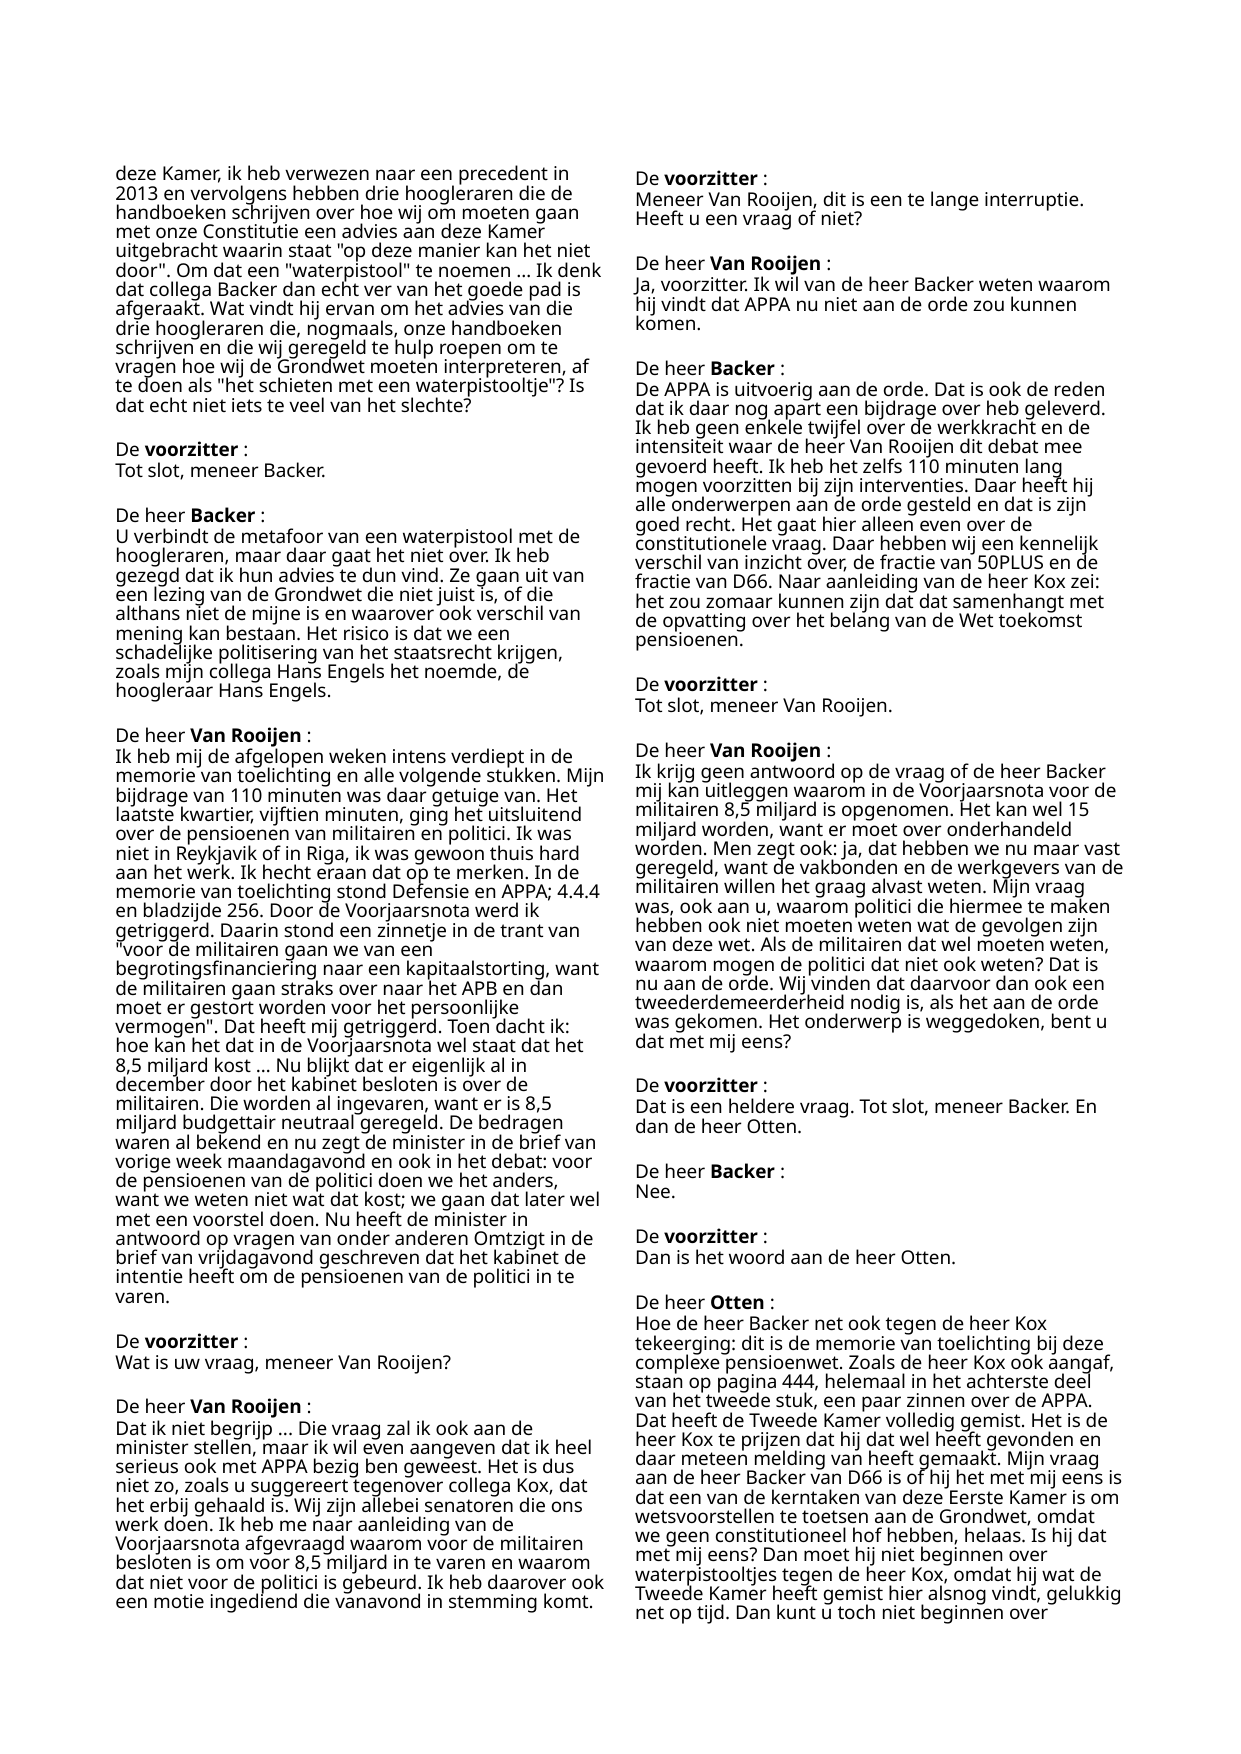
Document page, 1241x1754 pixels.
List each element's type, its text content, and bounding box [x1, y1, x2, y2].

text Hoe de heer Backer net ook tegen de heer Kox tekeerging: dit is de memorie van toelichting bij deze complexe pensioenwet. Zoals de heer Kox ook aangaf, staan op pagina 444, helemaal in het achterste deel van het tweede stuk, een paar zinnen over de APPA. Dat heeft de Tweede Kamer volledig gemist. Het is de heer Kox te prijzen dat hij dat wel heeft gevonden en daar meteen melding van heeft gemaakt. Mijn vraag aan de heer Backer van D66 is of hij het met mij eens is dat een van de kerntaken van deze Eerste Kamer is om wetsvoorstellen te toetsen aan de Grondwet, omdat we geen constitutioneel hof hebben, helaas. Is hij dat met mij eens? Dan moet hij niet beginnen over waterpistooltjes tegen de heer Kox, omdat hij wat de Tweede Kamer heeft gemist hier alsnog vindt, gelukkig net op tijd. Dan kunt u toch niet beginnen over [635, 1315, 1125, 1623]
text De voorzitter : [635, 1073, 1125, 1098]
text Nee. [635, 1183, 1125, 1203]
text De heer Van Rooijen : [115, 1394, 605, 1419]
text De voorzitter : [635, 165, 1125, 191]
text U verbindt de metafoor van een waterpistool met de hoogleraren, maar daar gaat het niet over. Ik heb gezegd dat ik hun advies te dun vind. Ze gaan uit van een lezing van de Grondwet die niet juist is, of die althans niet de mijne is en waarover ook verschil van mening kan bestaan. Het risico is dat we een schadelijke politisering van het staatsrecht krijgen, zoals mijn collega Hans Engels het noemde, de hoogleraar Hans Engels. [115, 528, 605, 702]
text Dan is het woord aan de heer Otten. [635, 1249, 1125, 1269]
text De voorzitter : [635, 671, 1125, 697]
text Tot slot, meneer Backer. [115, 462, 605, 482]
text De heer Van Rooijen : [115, 722, 605, 748]
text Ik heb mij de afgelopen weken intens verdiept in de memorie van toelichting en alle volgende stukken. Mijn bijdrage van 110 minuten was daar getuige van. Het laatste kwartier, vijftien minuten, ging het uitsluitend over de pensioenen van militairen en politici. Ik was niet in Reykjavik of in Riga, ik was gewoon thuis hard aan het werk. Ik hecht eraan dat op te merken. In de memorie van toelichting stond Defensie en APPA; 4.4.4 en bladzijde 256. Door de Voorjaarsnota werd ik getriggerd. Daarin stond een zinnetje in de trant van "voor de militairen gaan we van een begrotingsfinanciering naar een kapitaalstorting, want de militairen gaan straks over naar het APB en dan moet er gestort worden voor het persoonlijke vermogen". Dat heeft mij getriggerd. Toen dacht ik: hoe kan het dat in de Voorjaarsnota wel staat dat het 8,5 miljard kost … Nu blijkt dat er eigenlijk al in december door het kabinet besloten is over de militairen. Die worden al ingevaren, want er is 8,5 miljard budgettair neutraal geregeld. De bedragen waren al bekend en nu zegt de minister in de brief van vorige week maandagavond en ook in het debat: voor de pensioenen van de politici doen we het anders, want we weten niet wat dat kost; we gaan dat later wel met een voorstel doen. Nu heeft de minister in antwoord op vragen van onder anderen Omtzigt in de brief van vrijdagavond geschreven dat het kabinet de intentie heeft om de pensioenen van de politici in te varen. [115, 748, 605, 1307]
text De heer Van Rooijen : [635, 251, 1125, 276]
text De heer Van Rooijen : [635, 737, 1125, 763]
text Meneer Van Rooijen, dit is een te lange interruptie. Heeft u een vraag of niet? [635, 191, 1125, 230]
text De voorzitter : [115, 437, 605, 462]
text Ja, voorzitter. Ik wil van de heer Backer weten waarom hij vindt dat APPA nu niet aan de orde zou kunnen komen. [635, 276, 1125, 334]
text De voorzitter : [635, 1224, 1125, 1249]
text Tot slot, meneer Van Rooijen. [635, 697, 1125, 716]
text De heer Backer : [115, 502, 605, 528]
text De voorzitter : [115, 1328, 605, 1354]
text De APPA is uitvoerig aan de orde. Dat is ook de reden dat ik daar nog apart een bijdrage over heb geleverd. Ik heb geen enkele twijfel over de werkkracht en de intensiteit waar de heer Van Rooijen dit debat mee gevoerd heeft. Ik heb het zelfs 110 minuten lang mogen voorzitten bij zijn interventies. Daar heeft hij alle onderwerpen aan de orde gesteld en dat is zijn goed recht. Het gaat hier alleen even over de constitutionele vraag. Daar hebben wij een kennelijk verschil van inzicht over, de fractie van 50PLUS en de fractie van D66. Naar aanleiding van de heer Kox zei: het zou zomaar kunnen zijn dat dat samenhangt met de opvatting over het belang van de Wet toekomst pensioenen. [635, 381, 1125, 650]
text Dat is een heldere vraag. Tot slot, meneer Backer. En dan de heer Otten. [635, 1098, 1125, 1137]
text Ik krijg geen antwoord op de vraag of de heer Backer mij kan uitleggen waarom in de Voorjaarsnota voor de militairen 8,5 miljard is opgenomen. Het kan wel 15 miljard worden, want er moet over onderhandeld worden. Men zegt ook: ja, dat hebben we nu maar vast geregeld, want de vakbonden en de werkgevers van de militairen willen het graag alvast weten. Mijn vraag was, ook aan u, waarom politici die hiermee te maken hebben ook niet moeten weten wat de gevolgen zijn van deze wet. Als de militairen dat wel moeten weten, waarom mogen de politici dat niet ook weten? Dat is nu aan de orde. Wij vinden dat daarvoor dan ook een tweederdemeerderheid nodig is, als het aan de orde was gekomen. Het onderwerp is weggedoken, bent u dat met mij eens? [635, 763, 1125, 1052]
text De heer Backer : [635, 1158, 1125, 1183]
text deze Kamer, ik heb verwezen naar een precedent in 2013 en vervolgens hebben drie hoogleraren die de handboeken schrijven over hoe wij om moeten gaan met onze Constitutie een advies aan deze Kamer uitgebracht waarin staat "op deze manier kan het niet door". Om dat een "waterpistool" te noemen … Ik denk dat collega Backer dan echt ver van het goede pad is afgeraakt. Wat vindt hij ervan om het advies van die drie hoogleraren die, nogmaals, onze handboeken schrijven en die wij geregeld te hulp roepen om te vragen hoe wij de Grondwet moeten interpreteren, af te doen als "het schieten met een waterpistooltje"? Is dat echt niet iets te veel van het slechte? [115, 165, 605, 416]
text De heer Backer : [635, 355, 1125, 381]
text Wat is uw vraag, meneer Van Rooijen? [115, 1354, 605, 1373]
text Dat ik niet begrijp ... Die vraag zal ik ook aan de minister stellen, maar ik wil even aangeven dat ik heel serieus ook met APPA bezig ben geweest. Het is dus niet zo, zoals u suggereert tegenover collega Kox, dat het erbij gehaald is. Wij zijn allebei senatoren die ons werk doen. Ik heb me naar aanleiding van de Voorjaarsnota afgevraagd waarom voor de militairen besloten is om voor 8,5 miljard in te varen en waarom dat niet voor de politici is gebeurd. Ik heb daarover ook een motie ingediend die vanavond in stemming komt. [115, 1419, 605, 1612]
text De heer Otten : [635, 1289, 1125, 1315]
